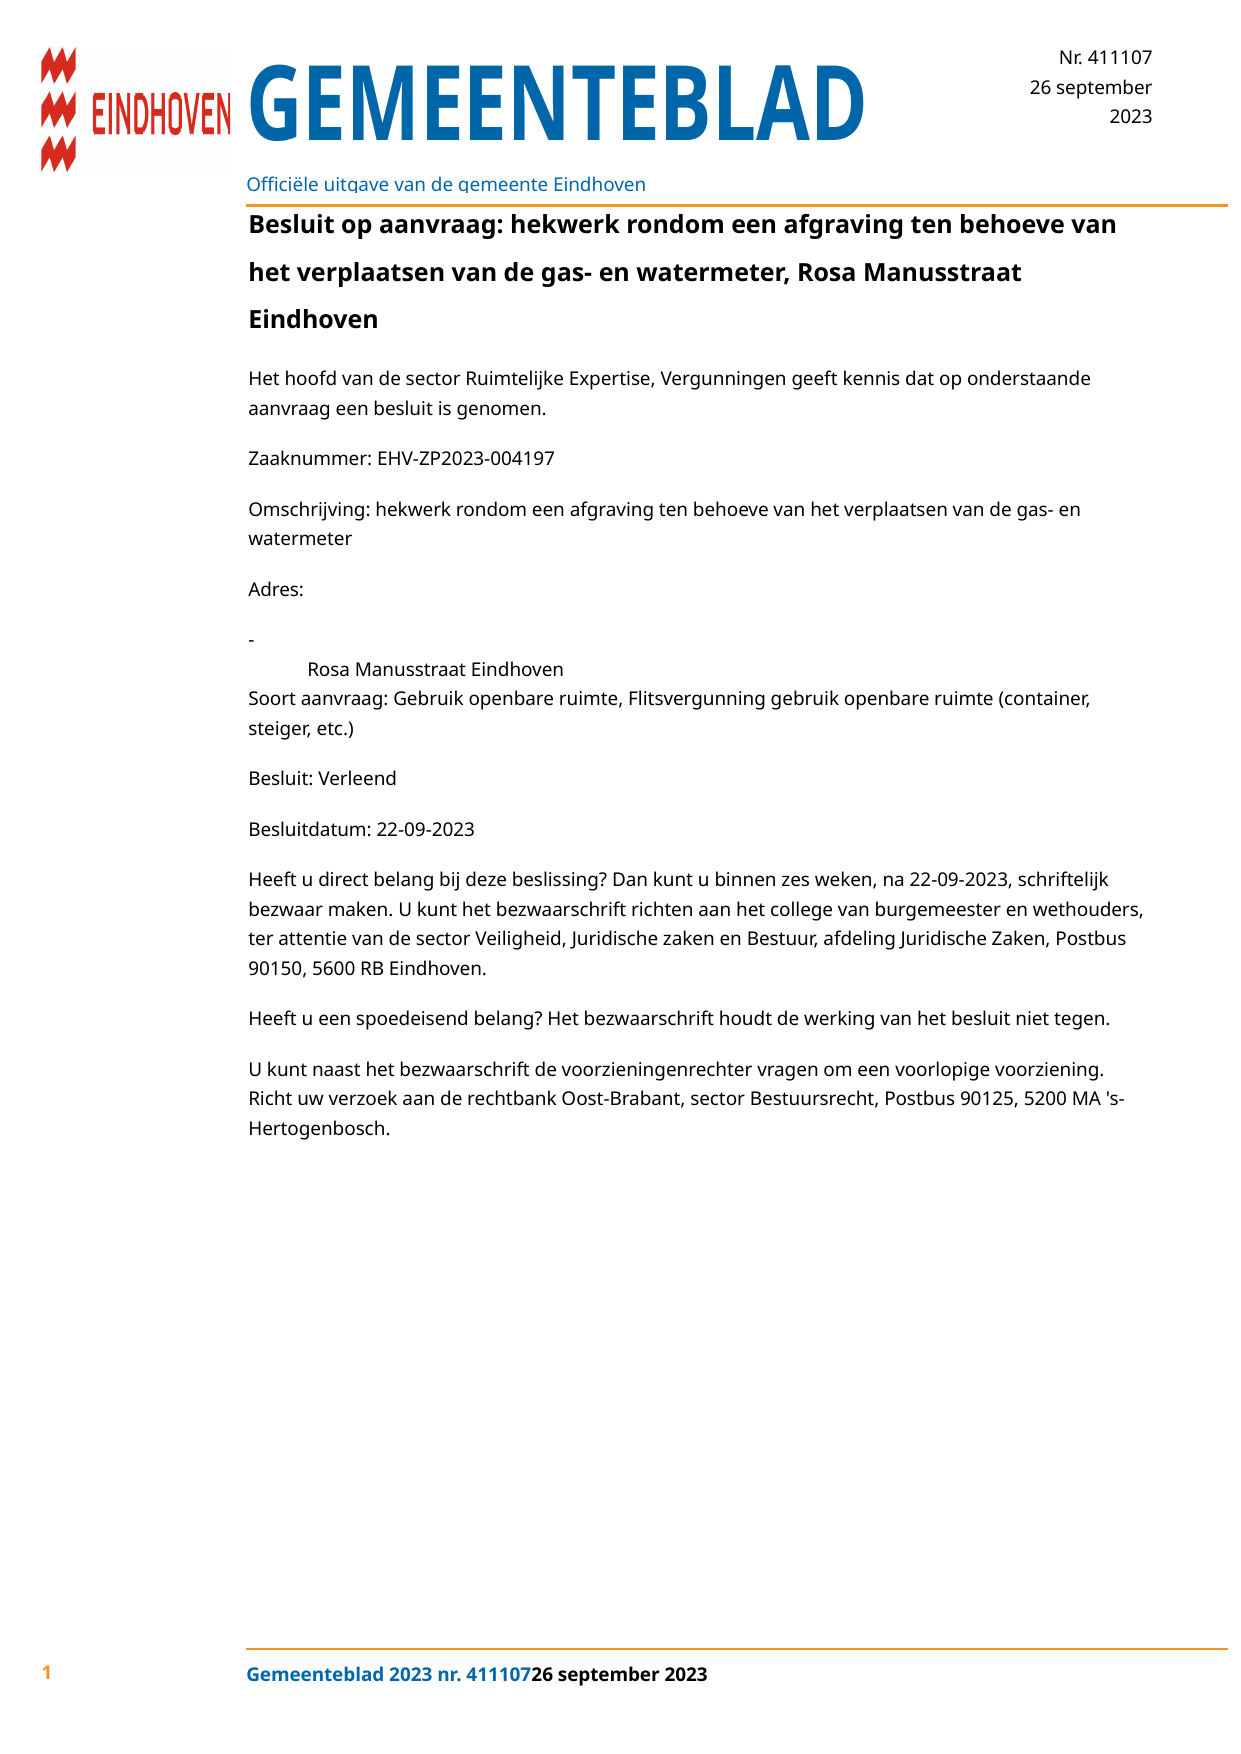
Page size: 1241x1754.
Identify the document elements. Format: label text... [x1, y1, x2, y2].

list Rosa Manusstraat Eindhoven [248, 656, 1152, 682]
text Heeft u direct belang bij deze beslissing? Dan kunt u binnen zes weken, na 22-09-2023, schriftelijk bezwaar maken. U kunt het bezwaarschrift richten aan het college van burgemeester en wethouders, ter attentie van de sector Veiligheid, Juridische zaken en Bestuur, afdeling Juridische Zaken, Postbus 90150, 5600 RB Eindhoven. [248, 866, 1152, 981]
text Adres: [248, 576, 1152, 602]
text Zaaknummer: EHV-ZP2023-004197 [248, 446, 1152, 471]
picture [41, 47, 231, 172]
text U kunt naast het bezwaarschrift de voorzieningenrechter vragen om een voorlopige voorziening. Richt uw verzoek aan de rechtbank Oost-Brabant, sector Bestuursrecht, Postbus 90125, 5200 MA 's-Hertogenbosch. [248, 1056, 1152, 1141]
text Besluit op aanvraag: hekwerk rondom een afgraving ten behoeve van het verplaatsen van de gas- en watermeter, Rosa Manusstraat Eindhoven [248, 207, 1152, 336]
text Omschrijving: hekwerk rondom een afgraving ten behoeve van het verplaatsen van de gas- en watermeter [248, 496, 1152, 551]
text Besluit: Verleend [248, 766, 1152, 791]
text Heeft u een spoedeisend belang? Het bezwaarschrift houdt de werking van het besluit niet tegen. [248, 1006, 1152, 1031]
text Besluitdatum: 22-09-2023 [248, 816, 1152, 842]
text Het hoofd van de sector Ruimtelijke Expertise, Vergunningen geeft kennis dat op onderstaande aanvraag een besluit is genomen. [248, 366, 1152, 421]
text Soort aanvraag: Gebruik openbare ruimte, Flitsvergunning gebruik openbare ruimte (container, steiger, etc.) [248, 686, 1152, 741]
